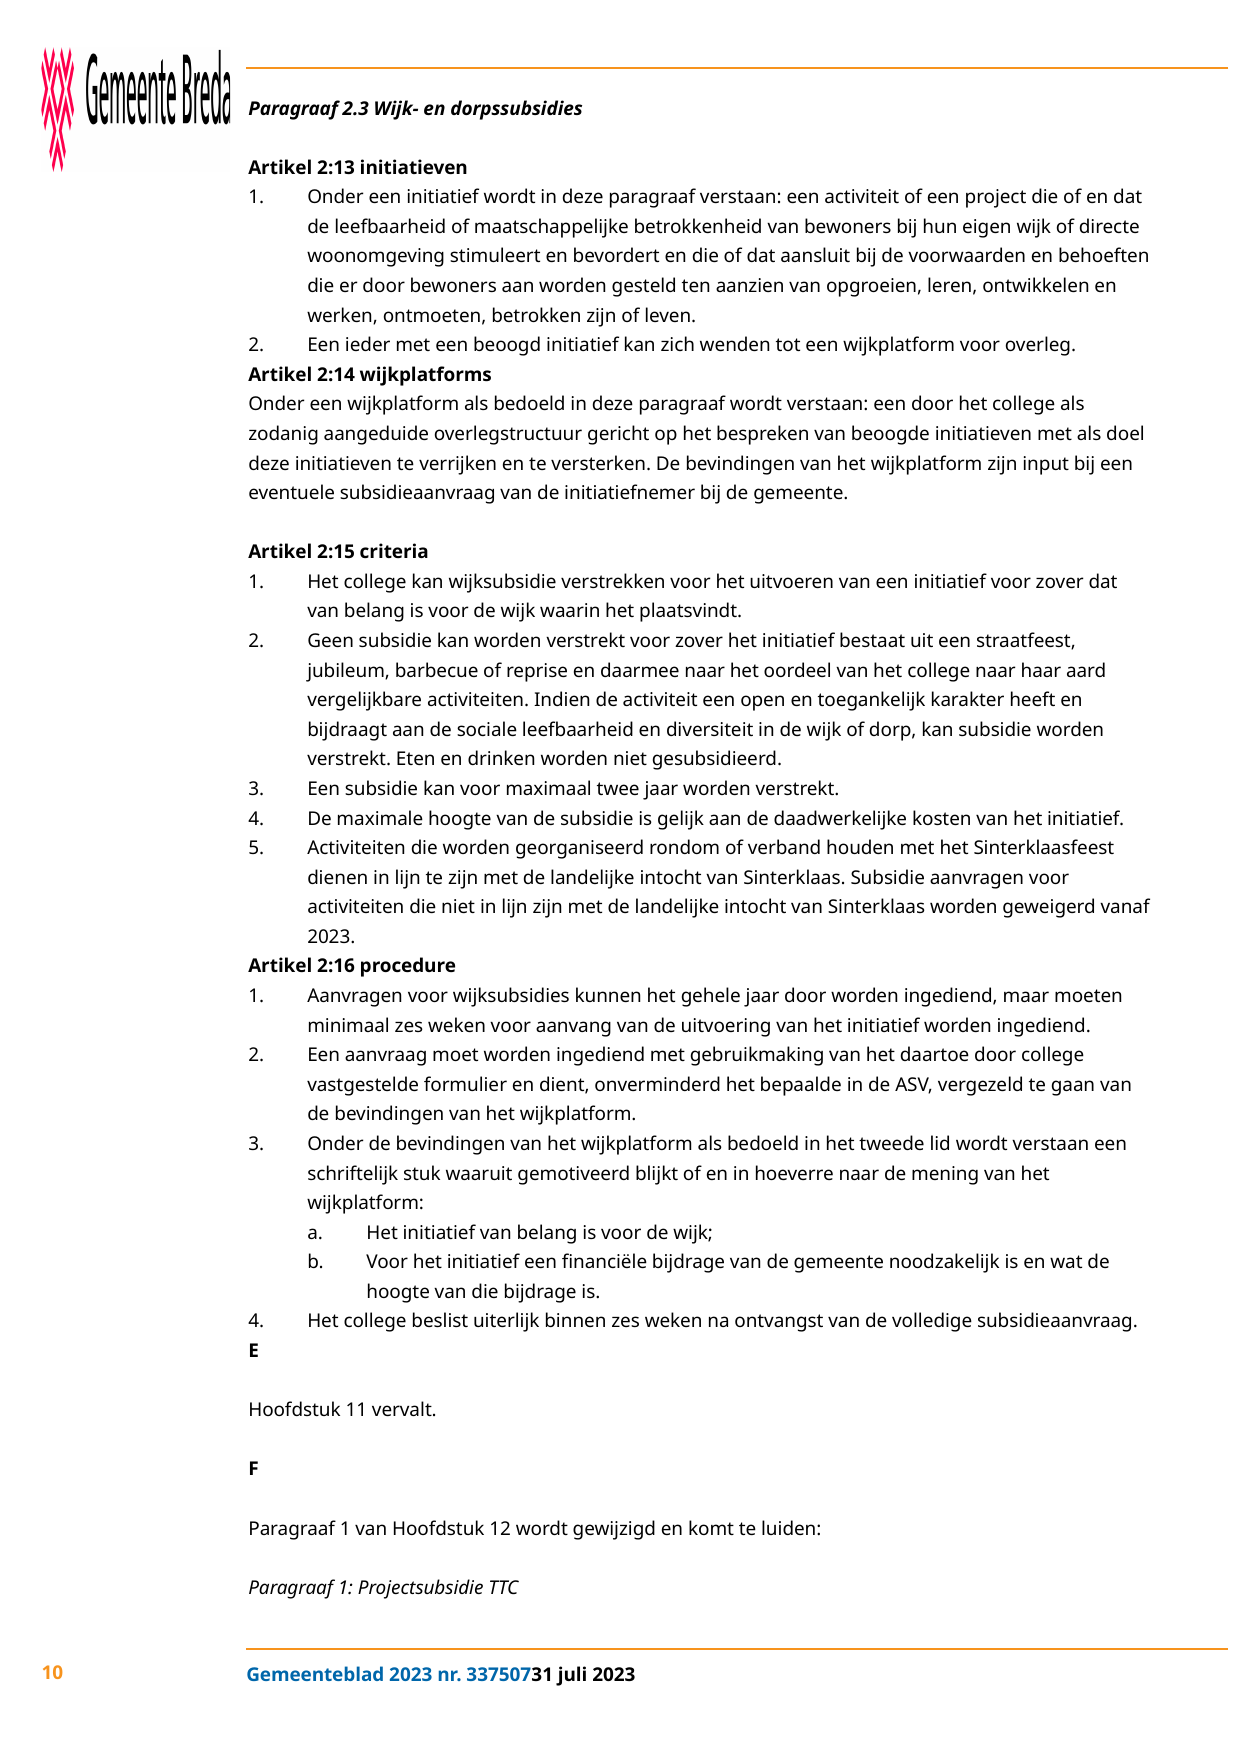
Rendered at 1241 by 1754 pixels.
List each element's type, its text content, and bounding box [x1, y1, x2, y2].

text Artikel 2:14 wijkplatforms [248, 361, 1152, 387]
text E [248, 1337, 1152, 1363]
text Paragraaf 1: Projectsubsidie TTC [248, 1574, 1152, 1600]
list Activiteiten die worden georganiseerd rondom of verband houden met het Sinterklaasfeest dienen in lijn te zijn met de landelijke intocht van Sinterklaas. Subsidie aanvragen voor activiteiten die niet in lijn zijn met de landelijke intocht van Sinterklaas worden geweigerd vanaf 2023. [248, 834, 1152, 949]
text Artikel 2:15 criteria [248, 538, 1152, 564]
list Geen subsidie kan worden verstrekt voor zover het initiatief bestaat uit een straatfeest, jubileum, barbecue of reprise en daarmee naar het oordeel van het college naar haar aard vergelijkbare activiteiten. Indien de activiteit een open en toegankelijk karakter heeft en bijdraagt aan de sociale leefbaarheid en diversiteit in de wijk of dorp, kan subsidie worden verstrekt. Eten en drinken worden niet gesubsidieerd. [248, 627, 1152, 771]
text Onder een wijkplatform als bedoeld in deze paragraaf wordt verstaan: een door het college als zodanig aangeduide overlegstructuur gericht op het bespreken van beoogde initiatieven met als doel deze initiatieven te verrijken en te versterken. De bevindingen van het wijkplatform zijn input bij een eventuele subsidieaanvraag van de initiatiefnemer bij de gemeente. [248, 391, 1152, 505]
list Onder de bevindingen van het wijkplatform als bedoeld in het tweede lid wordt verstaan een schriftelijk stuk waaruit gemotiveerd blijkt of en in hoeverre naar de mening van het wijkplatform: [248, 1130, 1152, 1215]
text Paragraaf 2.3 Wijk- en dorpssubsidies [248, 95, 1152, 121]
text Artikel 2:13 initiatieven [248, 154, 1152, 180]
text Artikel 2:16 procedure [248, 953, 1152, 978]
list De maximale hoogte van de subsidie is gelijk aan de daadwerkelijke kosten van het initiatief. [248, 805, 1152, 831]
picture [41, 47, 231, 172]
list Een subsidie kan voor maximaal twee jaar worden verstrekt. [248, 775, 1152, 801]
list Een ieder met een beoogd initiatief kan zich wenden tot een wijkplatform voor overleg. [248, 331, 1152, 357]
list Een aanvraag moet worden ingediend met gebruikmaking van het daartoe door college vastgestelde formulier en dient, onverminderd het bepaalde in de ASV, vergezeld te gaan van de bevindingen van het wijkplatform. [248, 1041, 1152, 1126]
text Paragraaf 1 van Hoofdstuk 12 wordt gewijzigd en komt te luiden: [248, 1515, 1152, 1541]
list Het college beslist uiterlijk binnen zes weken na ontvangst van de volledige subsidieaanvraag. [248, 1308, 1152, 1333]
list Voor het initiatief een financiële bijdrage van de gemeente noodzakelijk is en wat de hoogte van die bijdrage is. [307, 1248, 1152, 1304]
list Het college kan wijksubsidie verstrekken voor het uitvoeren van een initiatief voor zover dat van belang is voor de wijk waarin het plaatsvindt. [248, 568, 1152, 623]
text F [248, 1456, 1152, 1481]
list Aanvragen voor wijksubsidies kunnen het gehele jaar door worden ingediend, maar moeten minimaal zes weken voor aanvang van de uitvoering van het initiatief worden ingediend. [248, 982, 1152, 1038]
list Het initiatief van belang is voor de wijk; [307, 1219, 1152, 1245]
text Hoofdstuk 11 vervalt. [248, 1396, 1152, 1422]
list Onder een initiatief wordt in deze paragraaf verstaan: een activiteit of een project die of en dat de leefbaarheid of maatschappelijke betrokkenheid van bewoners bij hun eigen wijk of directe woonomgeving stimuleert en bevordert en die of dat aansluit bij de voorwaarden en behoeften die er door bewoners aan worden gesteld ten aanzien van opgroeien, leren, ontwikkelen en werken, ontmoeten, betrokken zijn of leven. [248, 183, 1152, 328]
